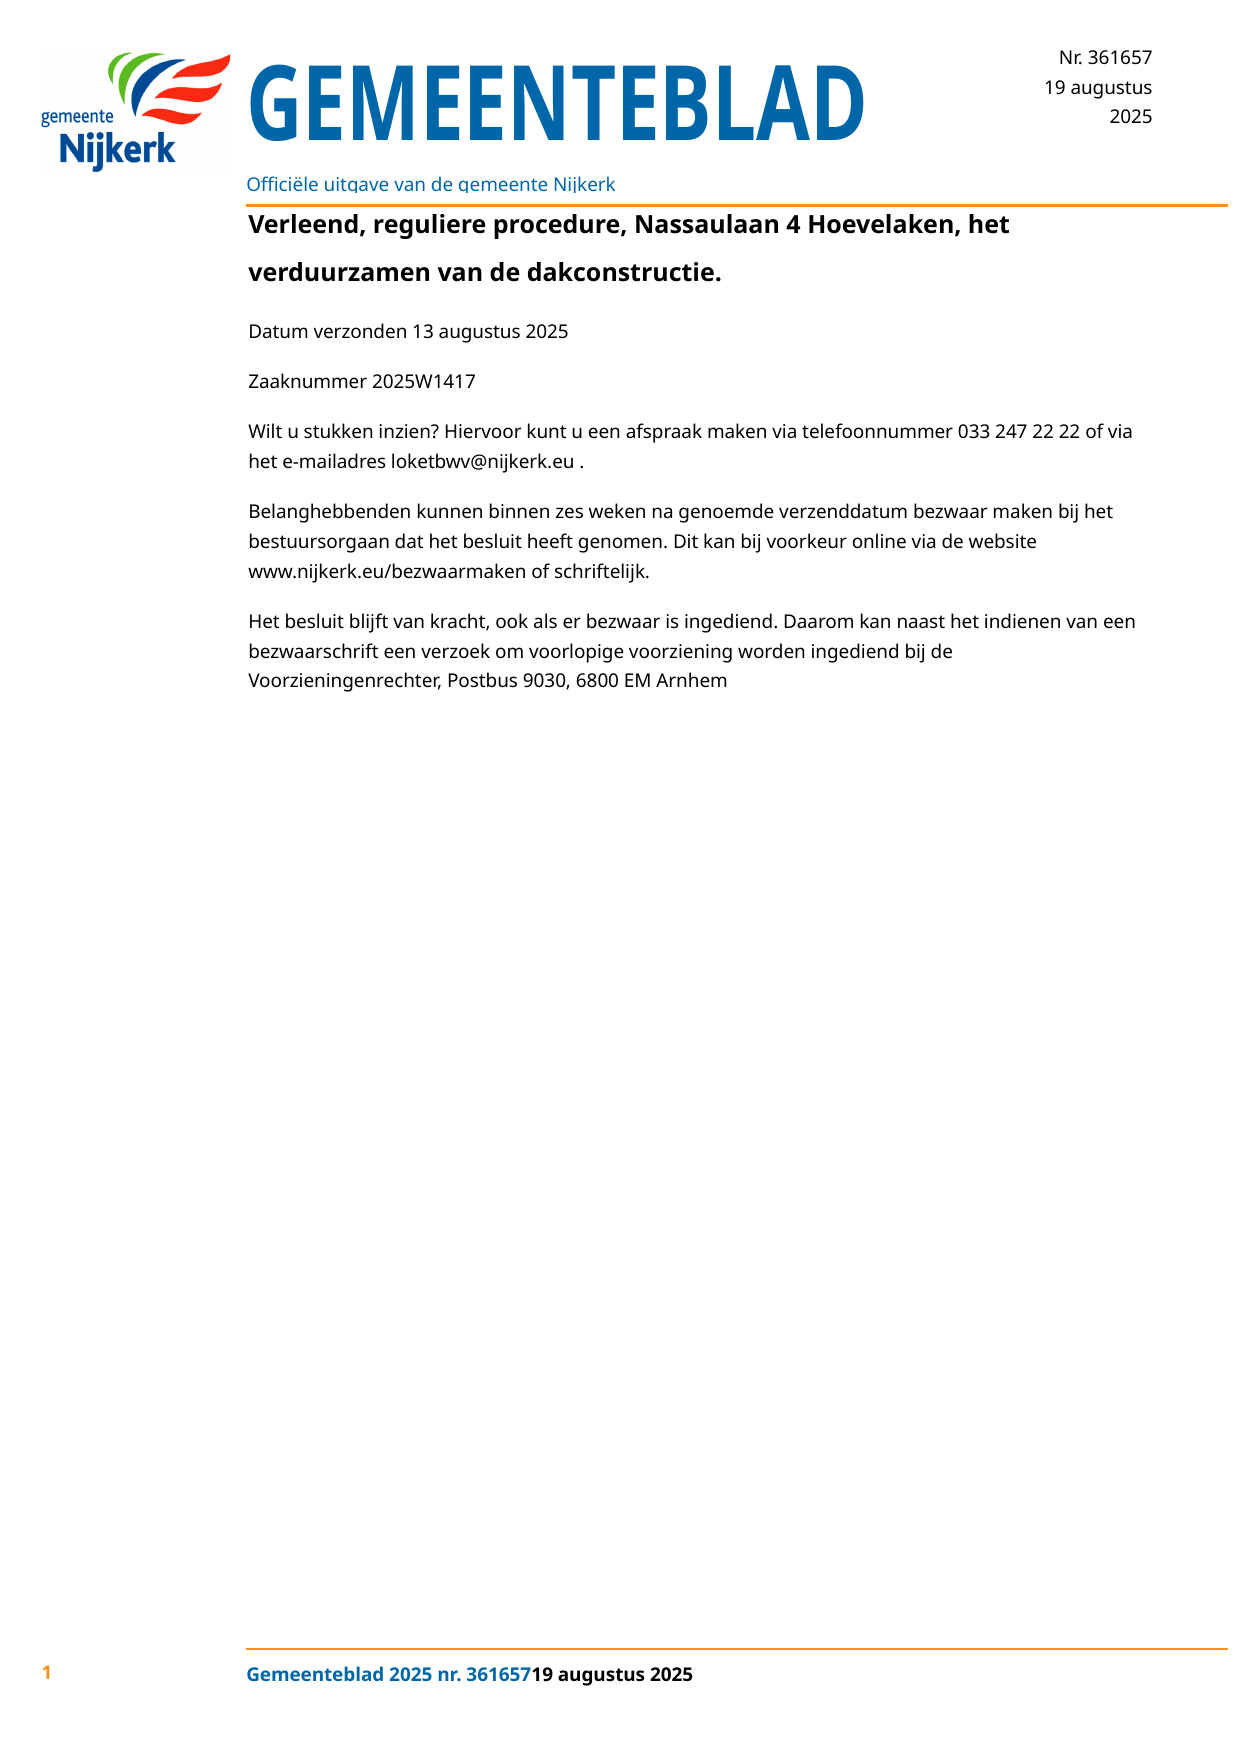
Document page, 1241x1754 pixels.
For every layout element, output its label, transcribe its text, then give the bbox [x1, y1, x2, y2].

text Datum verzonden 13 augustus 2025 [248, 318, 1152, 344]
text Wilt u stukken inzien? Hiervoor kunt u een afspraak maken via telefoonnummer 033 247 22 22 of via het e-mailadres loketbwv@nijkerk.eu . [248, 419, 1152, 474]
text Belanghebbenden kunnen binnen zes weken na genoemde verzenddatum bezwaar maken bij het bestuursorgaan dat het besluit heeft genomen. Dit kan bij voorkeur online via de website www.nijkerk.eu/bezwaarmaken of schriftelijk. [248, 499, 1152, 584]
text Zaaknummer 2025W1417 [248, 368, 1152, 394]
text Het besluit blijft van kracht, ook als er bezwaar is ingediend. Daarom kan naast het indienen van een bezwaarschrift een verzoek om voorlopige voorziening worden ingediend bij de Voorzieningenrechter, Postbus 9030, 6800 EM Arnhem [248, 608, 1152, 693]
picture [41, 47, 231, 172]
text Verleend, reguliere procedure, Nassaulaan 4 Hoevelaken, het verduurzamen van de dakconstructie. [248, 207, 1152, 288]
